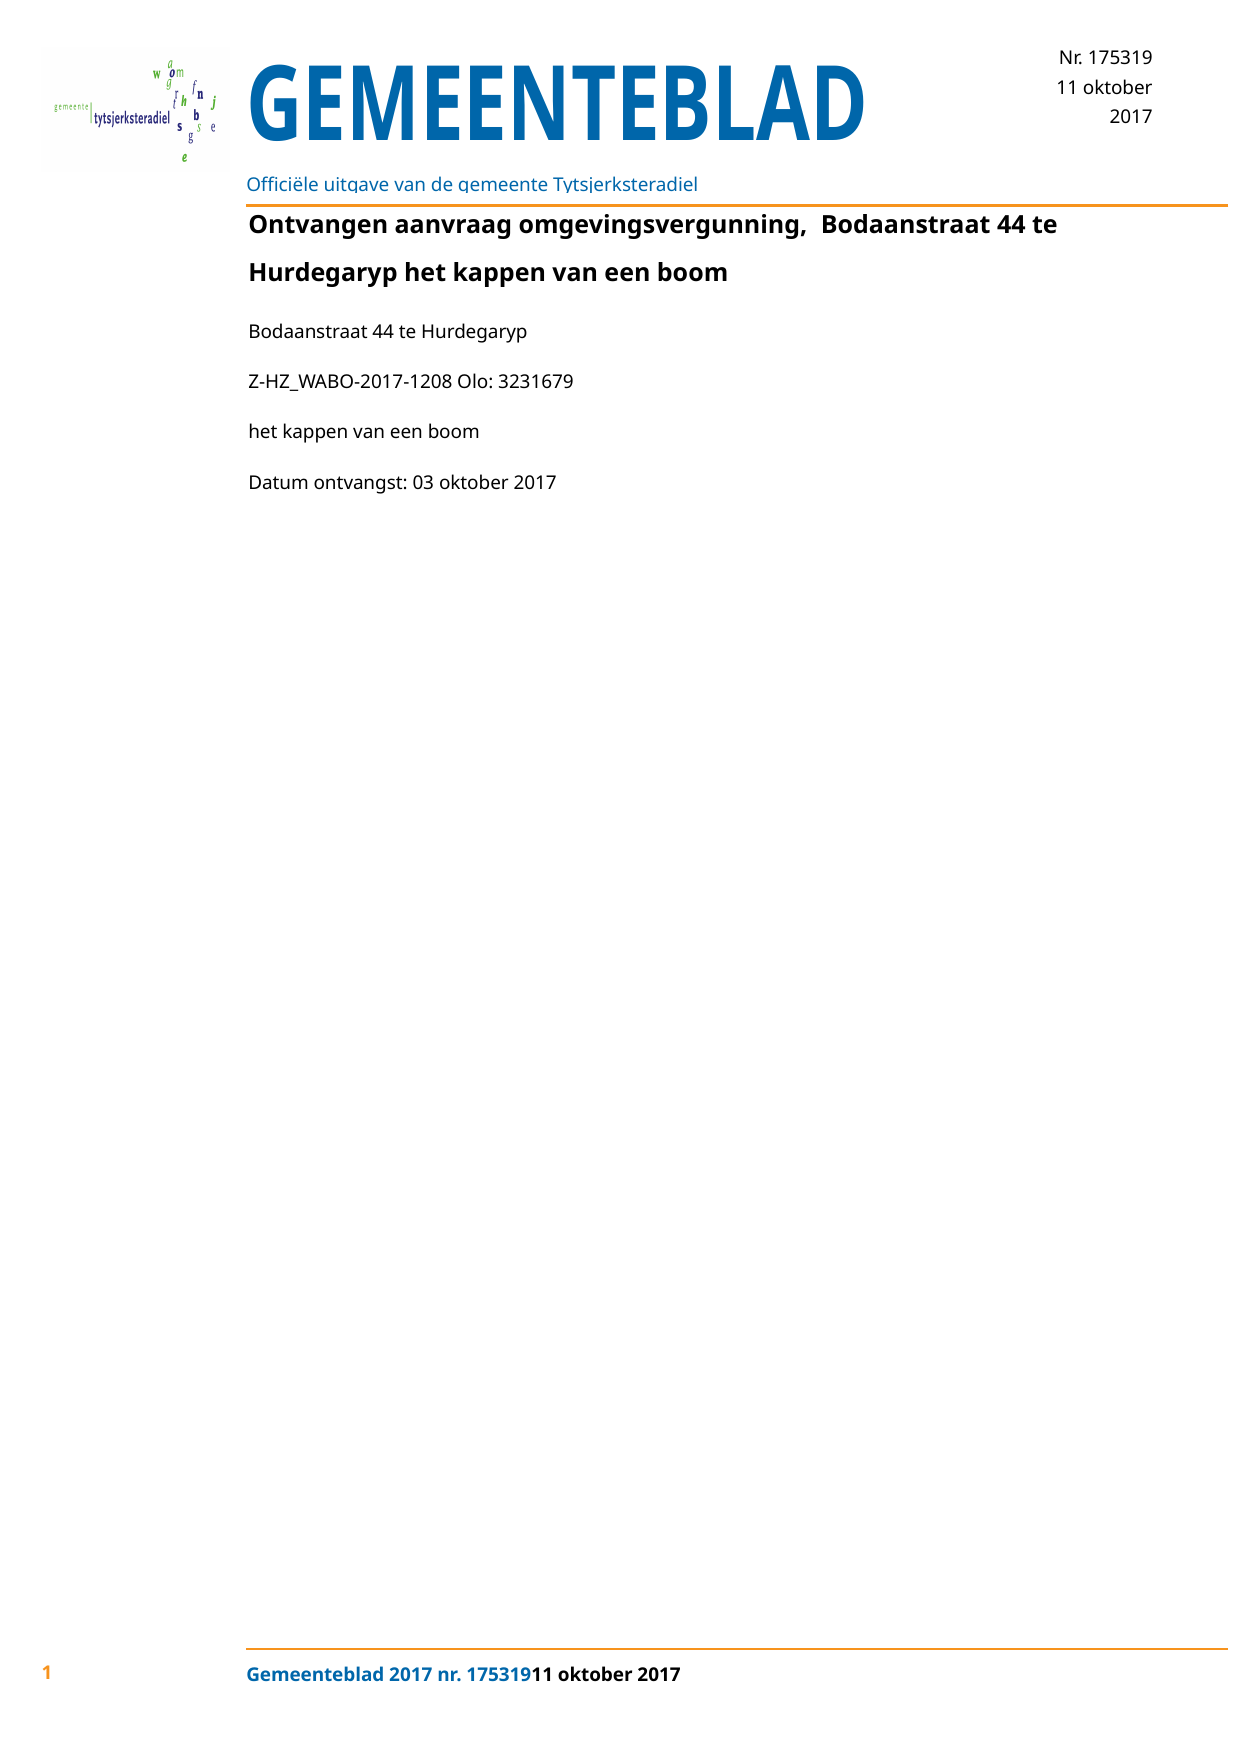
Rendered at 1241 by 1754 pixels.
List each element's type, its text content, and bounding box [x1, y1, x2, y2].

text Z-HZ_WABO-2017-1208 Olo: 3231679 [248, 368, 1152, 394]
text Ontvangen aanvraag omgevingsvergunning, Bodaanstraat 44 te Hurdegaryp het kappen van een boom [248, 207, 1152, 288]
text Bodaanstraat 44 te Hurdegaryp [248, 318, 1152, 344]
text Datum ontvangst: 03 oktober 2017 [248, 469, 1152, 495]
text het kappen van een boom [248, 419, 1152, 444]
picture [41, 47, 231, 172]
